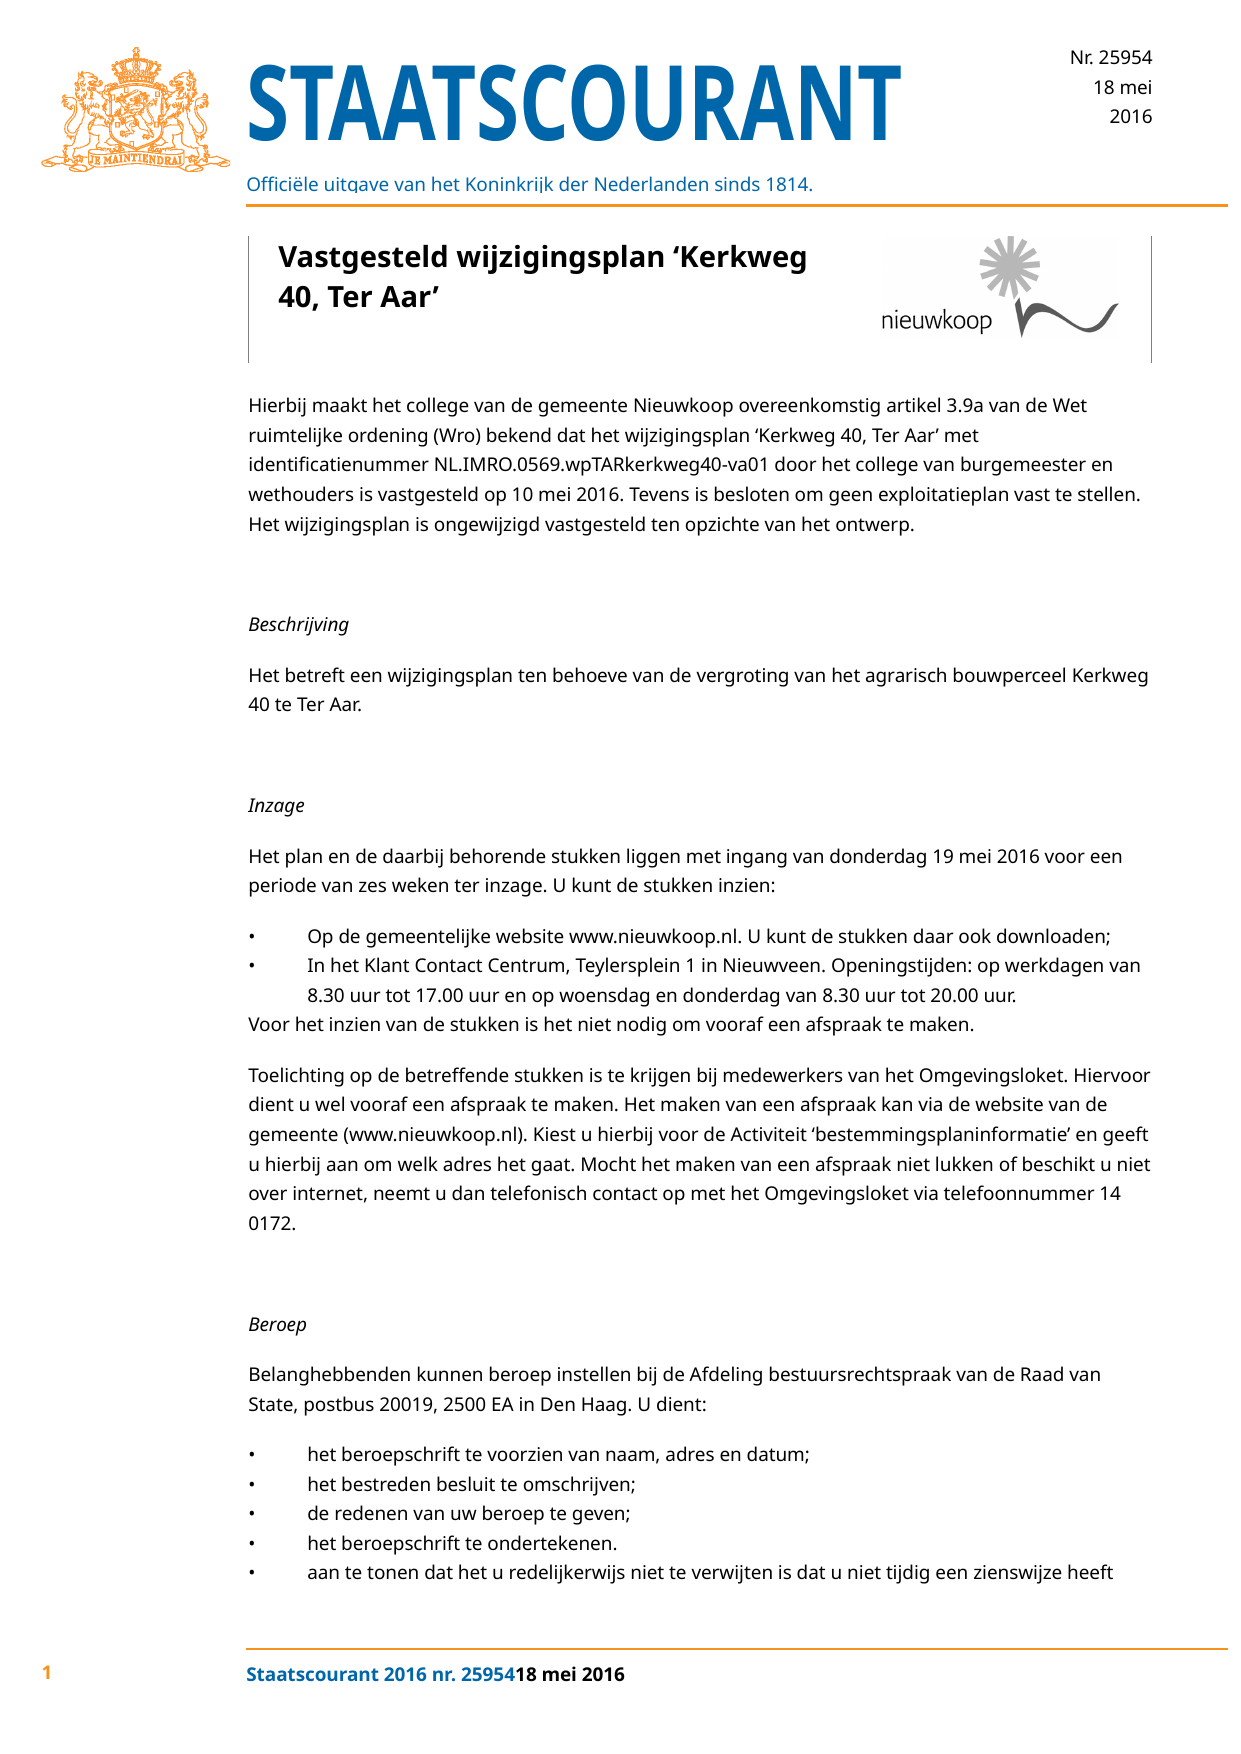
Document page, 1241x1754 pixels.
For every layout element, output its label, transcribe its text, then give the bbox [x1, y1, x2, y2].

text Belanghebbenden kunnen beroep instellen bij de Afdeling bestuursrechtspraak van de Raad van State, postbus 20019, 2500 EA in Den Haag. U dient: [248, 1361, 1152, 1416]
text Het plan en de daarbij behorende stukken liggen met ingang van donderdag 19 mei 2016 voor een periode van zes weken ter inzage. U kunt de stukken inzien: [248, 843, 1152, 898]
text Het betreft een wijzigingsplan ten behoeve van de vergroting van het agrarisch bouwperceel Kerkweg 40 te Ter Aar. [248, 662, 1152, 717]
list de redenen van uw beroep te geven; [248, 1500, 1152, 1526]
list het beroepschrift te voorzien van naam, adres en datum; [248, 1441, 1152, 1467]
text Toelichting op de betreffende stukken is te krijgen bij medewerkers van het Omgevingsloket. Hiervoor dient u wel vooraf een afspraak te maken. Het maken van een afspraak kan via de website van de gemeente (www.nieuwkoop.nl). Kiest u hierbij voor de Activiteit ‘bestemmingsplaninformatie’ en geeft u hierbij aan om welk adres het gaat. Mocht het maken van een afspraak niet lukken of beschikt u niet over internet, neemt u dan telefonisch contact op met het Omgevingsloket via telefoonnummer 14 0172. [248, 1062, 1152, 1236]
text Hierbij maakt het college van de gemeente Nieuwkoop overeenkomstig artikel 3.9a van de Wet ruimtelijke ordening (Wro) bekend dat het wijzigingsplan ‘Kerkweg 40, Ter Aar’ met identificatienummer NL.IMRO.0569.wpTARkerkweg40-va01 door het college van burgemeester en wethouders is vastgesteld op 10 mei 2016. Tevens is besloten om geen exploitatieplan vast te stellen. Het wijzigingsplan is ongewijzigd vastgesteld ten opzichte van het ontwerp. [248, 392, 1152, 536]
picture [41, 47, 231, 172]
text Inzage [248, 792, 1152, 818]
list het beroepschrift te ondertekenen. [248, 1530, 1152, 1556]
text Beschrijving [248, 612, 1152, 637]
list aan te tonen dat het u redelijkerwijs niet te verwijten is dat u niet tijdig een zienswijze heeft [248, 1559, 1152, 1585]
list het bestreden besluit te omschrijven; [248, 1471, 1152, 1496]
table_header Vastgesteld wijzigingsplan ‘Kerkweg 40, Ter Aar’ [249, 236, 850, 363]
list Op de gemeentelijke website www.nieuwkoop.nl. U kunt de stukken daar ook downloaden; [248, 923, 1152, 948]
text Beroep [248, 1311, 1152, 1336]
text Voor het inzien van de stukken is het niet nodig om vooraf een afspraak te maken. [248, 1012, 1152, 1037]
picture [882, 236, 1119, 338]
list In het Klant Contact Centrum, Teylersplein 1 in Nieuwveen. Openingstijden: op werkdagen van 8.30 uur tot 17.00 uur en op woensdag en donderdag van 8.30 uur tot 20.00 uur. [248, 952, 1152, 1008]
table_header [850, 236, 1151, 363]
